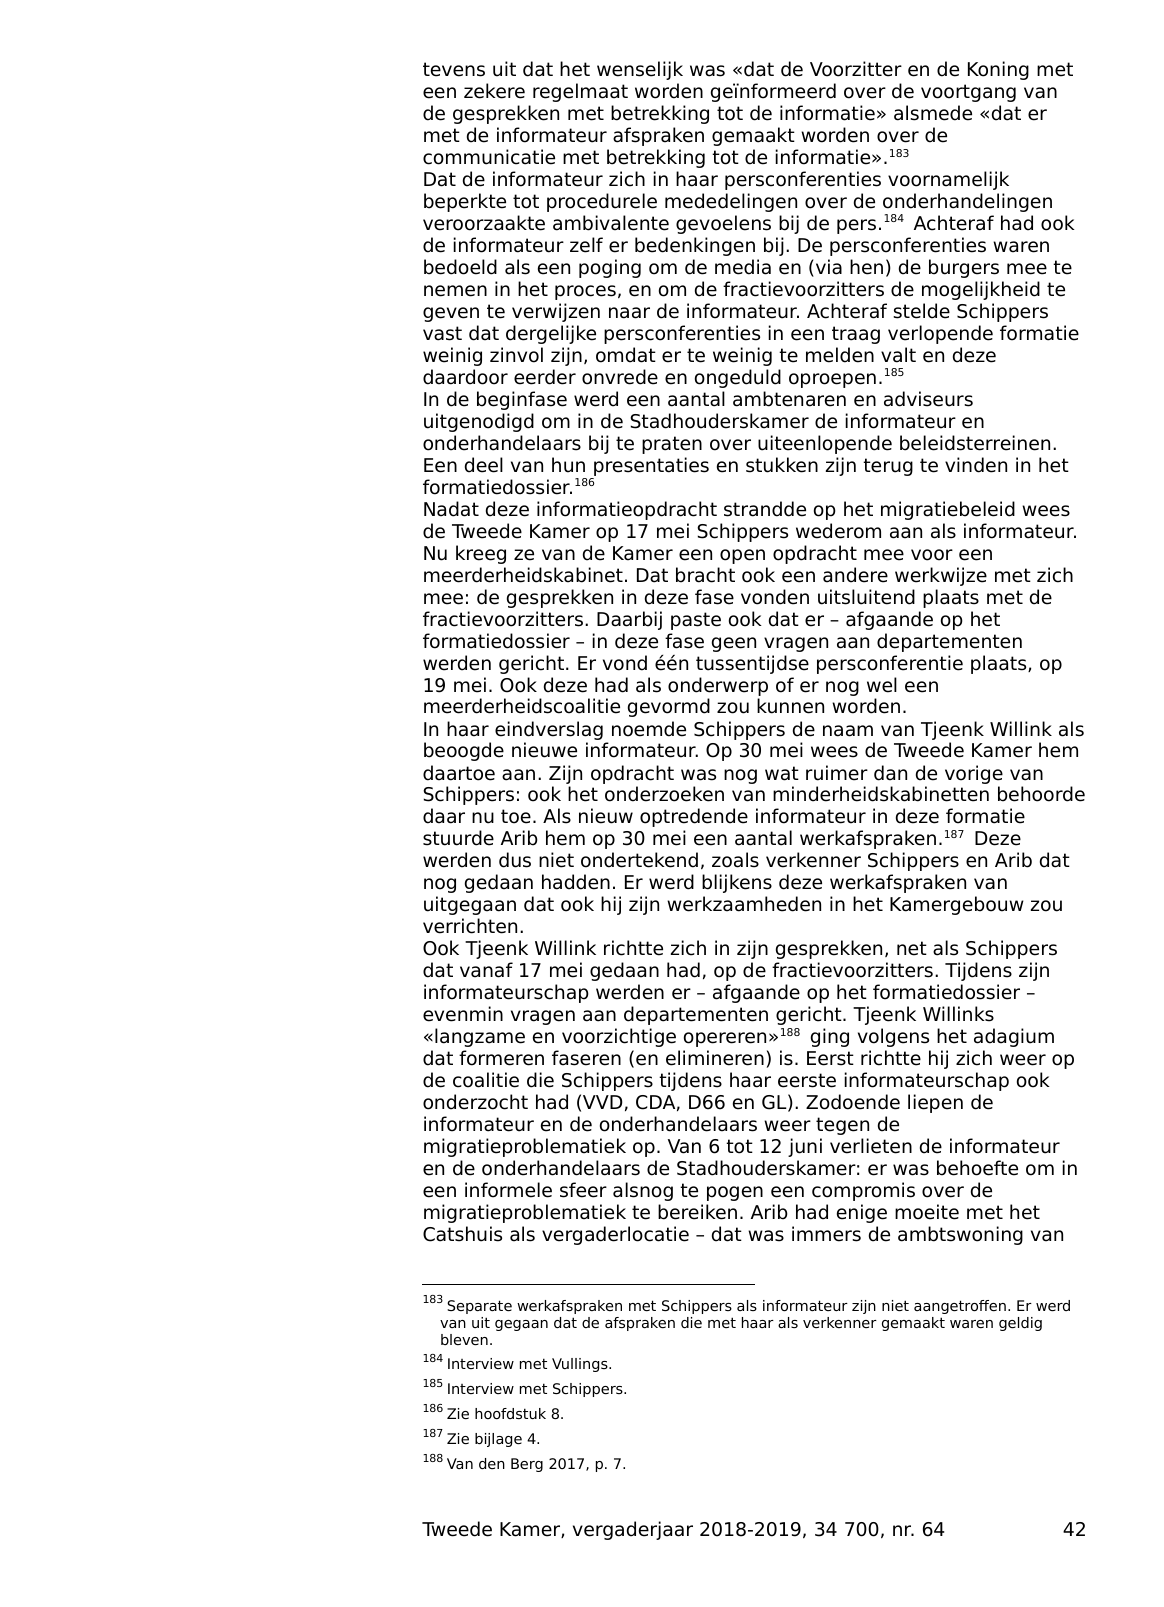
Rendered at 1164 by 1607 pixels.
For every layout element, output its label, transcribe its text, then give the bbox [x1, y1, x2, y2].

text Zie bijlage 4. [422, 1427, 1087, 1449]
text Van den Berg 2017, p. 7. [422, 1452, 1087, 1474]
text Separate werkafspraken met Schippers als informateur zijn niet aangetroffen. Er werd van uit gegaan dat de afspraken die met haar als verkenner gemaakt waren geldig bleven. [422, 1293, 1087, 1349]
text tevens uit dat het wenselijk was «dat de Voorzitter en de Koning met een zekere regelmaat worden geïnformeerd over de voortgang van de gesprekken met betrekking tot de informatie» alsmede «dat er met de informateur afspraken gemaakt worden over de communicatie met betrekking tot de informatie». [422, 59, 1087, 169]
text In de beginfase werd een aantal ambtenaren en adviseurs uitgenodigd om in de Stadhouderskamer de informateur en onderhandelaars bij te praten over uiteenlopende beleidsterreinen. Een deel van hun presentaties en stukken zijn terug te vinden in het formatiedossier. [422, 389, 1087, 499]
text Nadat deze informatieopdracht strandde op het migratiebeleid wees de Tweede Kamer op 17 mei Schippers wederom aan als informateur. Nu kreeg ze van de Kamer een open opdracht mee voor een meerderheidskabinet. Dat bracht ook een andere werkwijze met zich mee: de gesprekken in deze fase vonden uitsluitend plaats met de fractievoorzitters. Daarbij paste ook dat er – afgaande op het formatiedossier – in deze fase geen vragen aan departementen werden gericht. Er vond één tussentijdse persconferentie plaats, op 19 mei. Ook deze had als onderwerp of er nog wel een meerderheidscoalitie gevormd zou kunnen worden. [422, 499, 1087, 718]
text In haar eindverslag noemde Schippers de naam van Tjeenk Willink als beoogde nieuwe informateur. Op 30 mei wees de Tweede Kamer hem daartoe aan. Zijn opdracht was nog wat ruimer dan de vorige van Schippers: ook het onderzoeken van minderheidskabinetten behoorde daar nu toe. Als nieuw optredende informateur in deze formatie stuurde Arib hem op 30 mei een aantal werkafspraken. Deze werden dus niet ondertekend, zoals verkenner Schippers en Arib dat nog gedaan hadden. Er werd blijkens deze werkafspraken van uitgegaan dat ook hij zijn werkzaamheden in het Kamergebouw zou verrichten. [422, 718, 1087, 938]
text Interview met Schippers. [422, 1377, 1087, 1399]
text Zie hoofdstuk 8. [422, 1402, 1087, 1424]
text Dat de informateur zich in haar persconferenties voornamelijk beperkte tot procedurele mededelingen over de onderhandelingen veroorzaakte ambivalente gevoelens bij de pers. Achteraf had ook de informateur zelf er bedenkingen bij. De persconferenties waren bedoeld als een poging om de media en (via hen) de burgers mee te nemen in het proces, en om de fractievoorzitters de mogelijkheid te geven te verwijzen naar de informateur. Achteraf stelde Schippers vast dat dergelijke persconferenties in een traag verlopende formatie weinig zinvol zijn, omdat er te weinig te melden valt en deze daardoor eerder onvrede en ongeduld oproepen. [422, 169, 1087, 389]
text Interview met Vullings. [422, 1352, 1087, 1374]
text Ook Tjeenk Willink richtte zich in zijn gesprekken, net als Schippers dat vanaf 17 mei gedaan had, op de fractievoorzitters. Tijdens zijn informateurschap werden er – afgaande op het formatiedossier – evenmin vragen aan departementen gericht. Tjeenk Willinks «langzame en voorzichtige opereren» ging volgens het adagium dat formeren faseren (en elimineren) is. Eerst richtte hij zich weer op de coalitie die Schippers tijdens haar eerste informateurschap ook onderzocht had (VVD, CDA, D66 en GL). Zodoende liepen de informateur en de onderhandelaars weer tegen de migratieproblematiek op. Van 6 tot 12 juni verlieten de informateur en de onderhandelaars de Stadhouderskamer: er was behoefte om in een informele sfeer alsnog te pogen een compromis over de migratieproblematiek te bereiken. Arib had enige moeite met het Catshuis als vergaderlocatie – dat was immers de ambtswoning van [422, 938, 1087, 1246]
